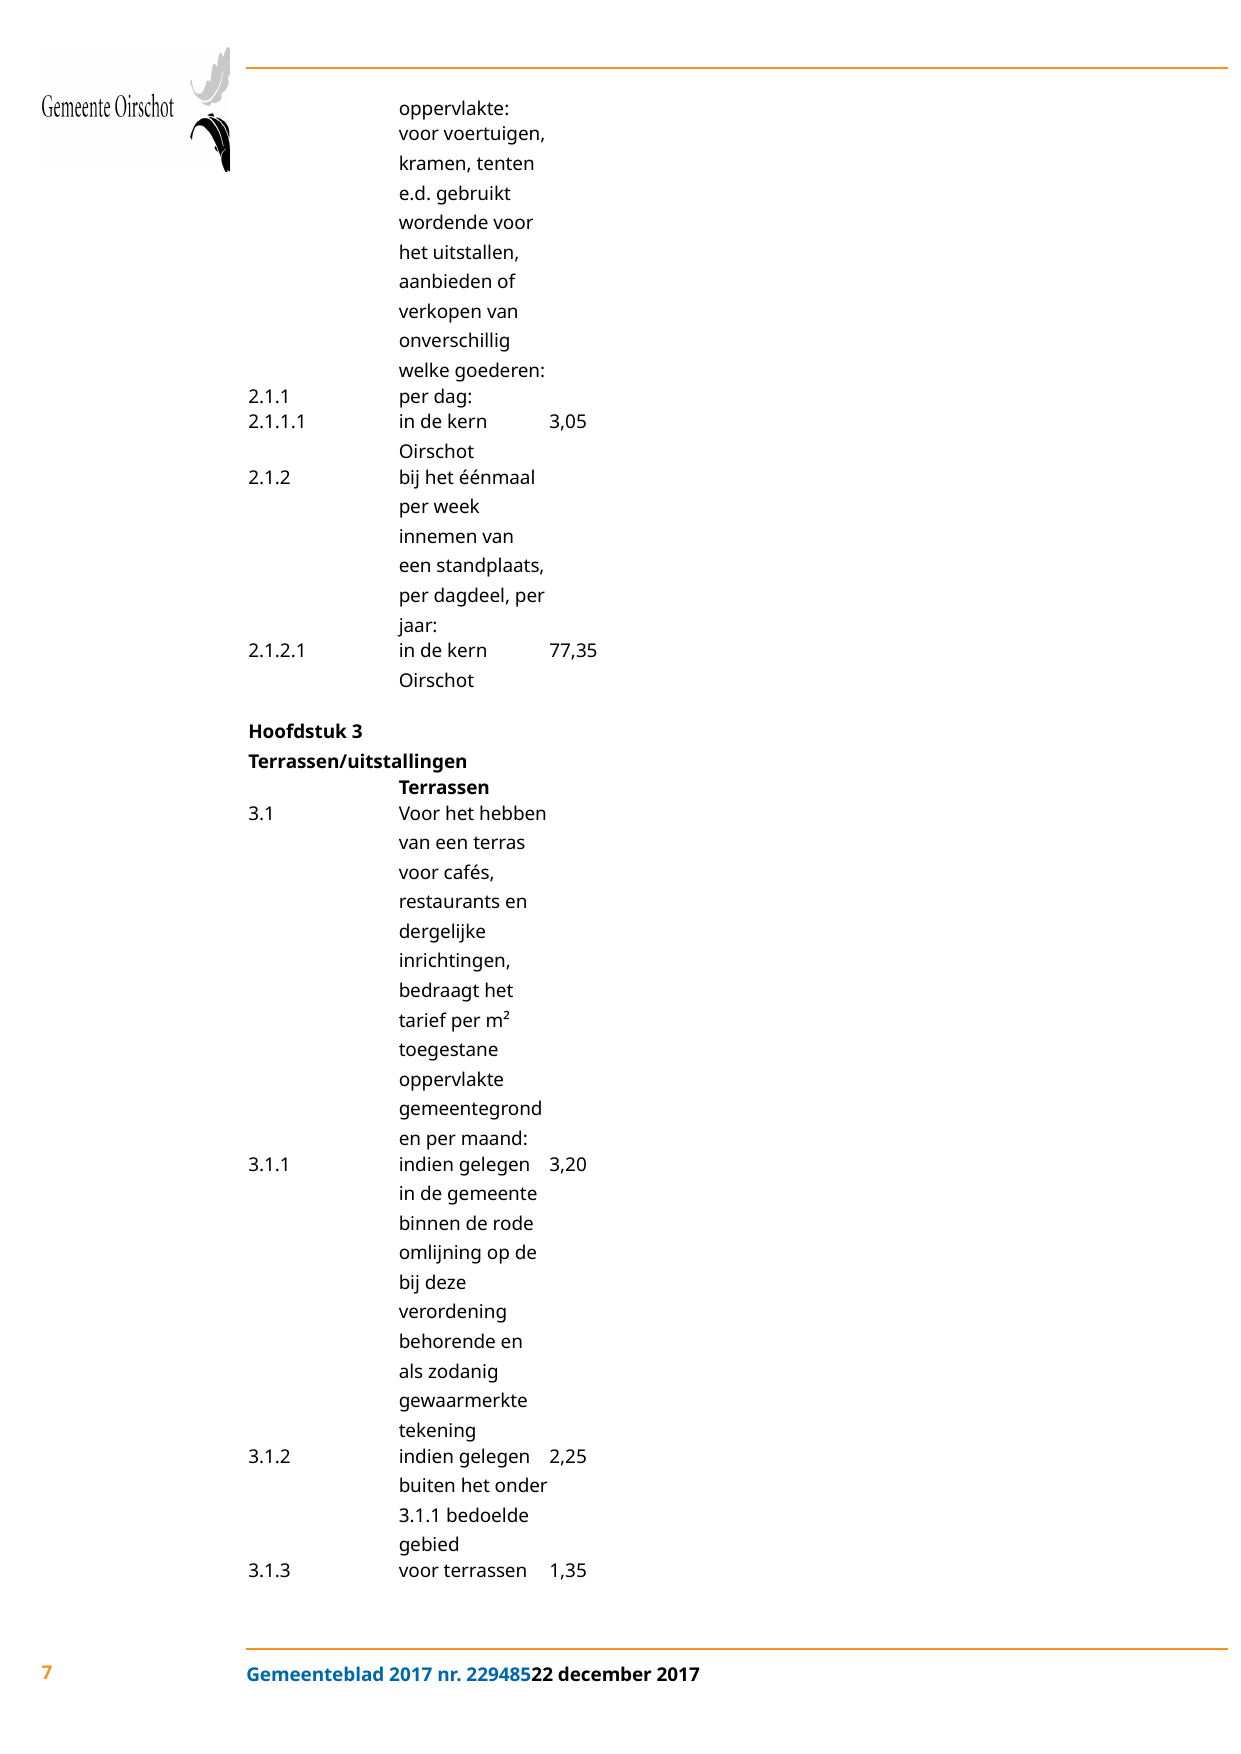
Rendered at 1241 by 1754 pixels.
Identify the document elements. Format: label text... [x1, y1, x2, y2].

table_cell [549, 95, 700, 121]
table_cell [700, 638, 850, 693]
table_cell [248, 693, 398, 719]
table_cell 3.1.2 [248, 1443, 398, 1557]
table_cell [549, 464, 700, 638]
table_cell Terrassen [399, 774, 549, 800]
table_cell [700, 464, 850, 638]
table_cell Hoofdstuk 3 Terrassen/uitstallingen [248, 719, 549, 774]
table_cell [549, 693, 700, 719]
table_cell [549, 800, 700, 1151]
table_cell 2,25 [549, 1443, 700, 1557]
table_cell 3,20 [549, 1151, 700, 1443]
table_cell [700, 409, 850, 464]
table_cell 2.1.1.1 [248, 409, 398, 464]
table_cell [700, 719, 850, 774]
table_cell [700, 693, 850, 719]
table_cell 3.1.3 [248, 1557, 398, 1583]
table_cell [248, 95, 398, 121]
table_cell in de kern Oirschot [399, 409, 549, 464]
table_cell [700, 1151, 850, 1443]
table_cell voor voertuigen, kramen, tenten e.d. gebruikt wordende voor het uitstallen, aanbieden of verkopen van onverschillig welke goederen: [399, 121, 549, 383]
table_cell 2.1.2.1 [248, 638, 398, 693]
table_cell [549, 383, 700, 409]
table_cell indien gelegen in de gemeente binnen de rode omlijning op de bij deze verordening behorende en als zodanig gewaarmerkte tekening [399, 1151, 549, 1443]
table_cell Voor het hebben van een terras voor cafés, restaurants en dergelijke inrichtingen, bedraagt het tarief per m² toegestane oppervlakte gemeentegrond en per maand: [399, 800, 549, 1151]
table_cell 3,05 [549, 409, 700, 464]
table_cell oppervlakte: [399, 95, 549, 121]
table_cell 3.1 [248, 800, 398, 1151]
table_cell per dag: [399, 383, 549, 409]
table_cell [248, 774, 398, 800]
picture [41, 47, 231, 172]
table_cell 2.1.1 [248, 383, 398, 409]
table_cell 77,35 [549, 638, 700, 693]
table_cell in de kern Oirschot [399, 638, 549, 693]
table_cell [700, 800, 850, 1151]
table_cell [248, 121, 398, 383]
table_cell [700, 1557, 850, 1583]
table_cell 2.1.2 [248, 464, 398, 638]
table_cell [700, 774, 850, 800]
table_cell indien gelegen buiten het onder 3.1.1 bedoelde gebied [399, 1443, 549, 1557]
table_cell [700, 121, 850, 383]
table_cell [700, 1443, 850, 1557]
table_cell [549, 774, 700, 800]
table_cell bij het éénmaal per week innemen van een standplaats, per dagdeel, per jaar: [399, 464, 549, 638]
table_cell [549, 121, 700, 383]
table_cell [399, 693, 549, 719]
table_cell [700, 383, 850, 409]
table_cell 1,35 [549, 1557, 700, 1583]
table_cell voor terrassen [399, 1557, 549, 1583]
table_cell 3.1.1 [248, 1151, 398, 1443]
table_cell [700, 95, 850, 121]
table_cell [549, 719, 700, 774]
